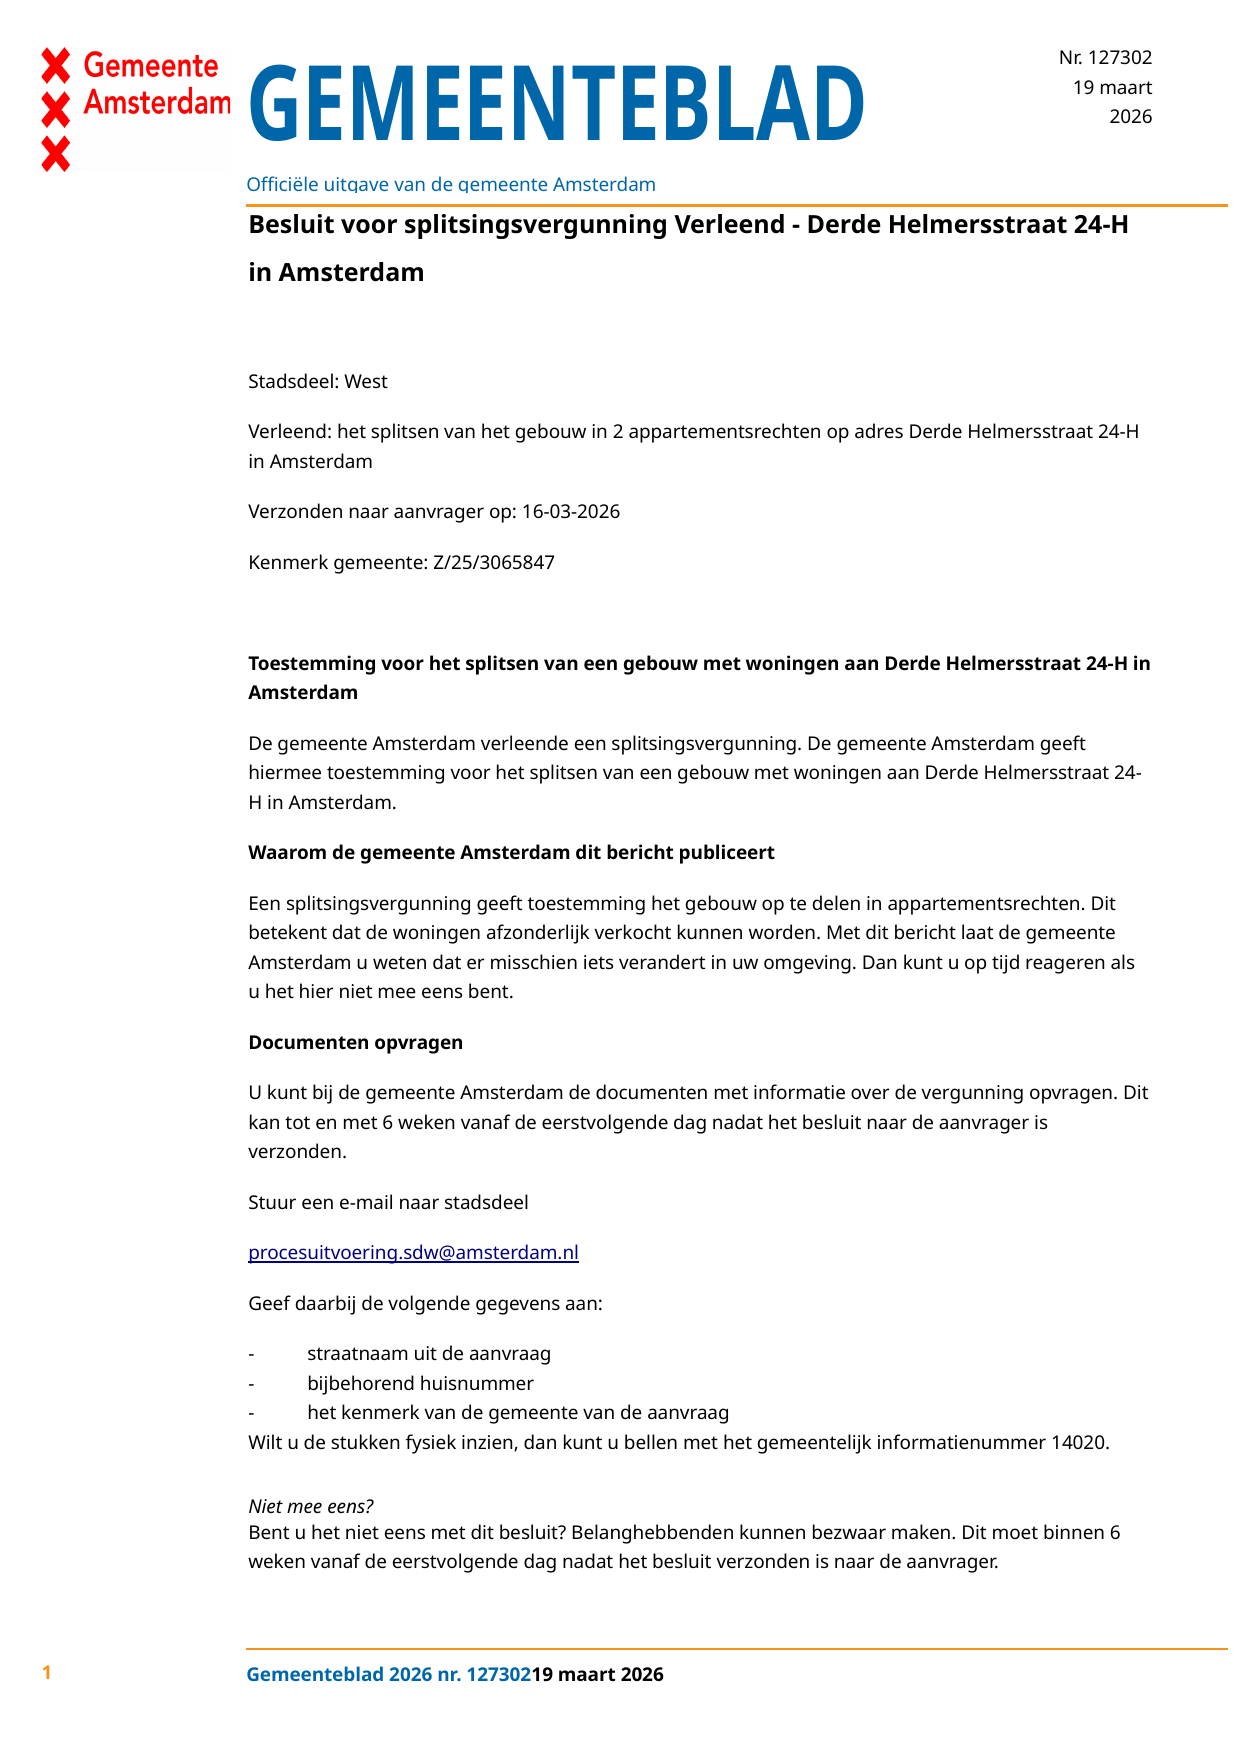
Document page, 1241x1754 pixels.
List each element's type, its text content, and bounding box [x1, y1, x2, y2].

list het kenmerk van de gemeente van de aanvraag [248, 1399, 1152, 1425]
text Een splitsingsvergunning geeft toestemming het gebouw op te delen in appartementsrechten. Dit betekent dat de woningen afzonderlijk verkocht kunnen worden. Met dit bericht laat de gemeente Amsterdam u weten dat er misschien iets verandert in uw omgeving. Dan kunt u op tijd reageren als u het hier niet mee eens bent. [248, 890, 1152, 1004]
text Verzonden naar aanvrager op: 16-03-2026 [248, 499, 1152, 524]
picture [41, 47, 231, 172]
list straatnaam uit de aanvraag [248, 1340, 1152, 1366]
text Kenmerk gemeente: Z/25/3065847 [248, 549, 1152, 575]
text Niet mee eens? [248, 1493, 1152, 1519]
text Waarom de gemeente Amsterdam dit bericht publiceert [248, 839, 1152, 865]
text Bent u het niet eens met dit besluit? Belanghebbenden kunnen bezwaar maken. Dit moet binnen 6 weken vanaf de eerstvolgende dag nadat het besluit verzonden is naar de aanvrager. [248, 1519, 1152, 1574]
text Stadsdeel: West [248, 368, 1152, 394]
text procesuitvoering.sdw@amsterdam.nl [248, 1239, 1152, 1265]
text Toestemming voor het splitsen van een gebouw met woningen aan Derde Helmersstraat 24-H in Amsterdam [248, 650, 1152, 705]
list bijbehorend huisnummer [248, 1370, 1152, 1396]
text U kunt bij de gemeente Amsterdam de documenten met informatie over de vergunning opvragen. Dit kan tot en met 6 weken vanaf de eerstvolgende dag nadat het besluit naar de aanvrager is verzonden. [248, 1079, 1152, 1164]
text Wilt u de stukken fysiek inzien, dan kunt u bellen met het gemeentelijk informatienummer 14020. [248, 1429, 1152, 1455]
text Documenten opvragen [248, 1029, 1152, 1055]
text De gemeente Amsterdam verleende een splitsingsvergunning. De gemeente Amsterdam geeft hiermee toestemming voor het splitsen van een gebouw met woningen aan Derde Helmersstraat 24-H in Amsterdam. [248, 730, 1152, 815]
text Geef daarbij de volgende gegevens aan: [248, 1290, 1152, 1316]
text Verleend: het splitsen van het gebouw in 2 appartementsrechten op adres Derde Helmersstraat 24-H in Amsterdam [248, 419, 1152, 474]
text Besluit voor splitsingsvergunning Verleend - Derde Helmersstraat 24-H in Amsterdam [248, 207, 1152, 288]
text Stuur een e-mail naar stadsdeel [248, 1189, 1152, 1215]
